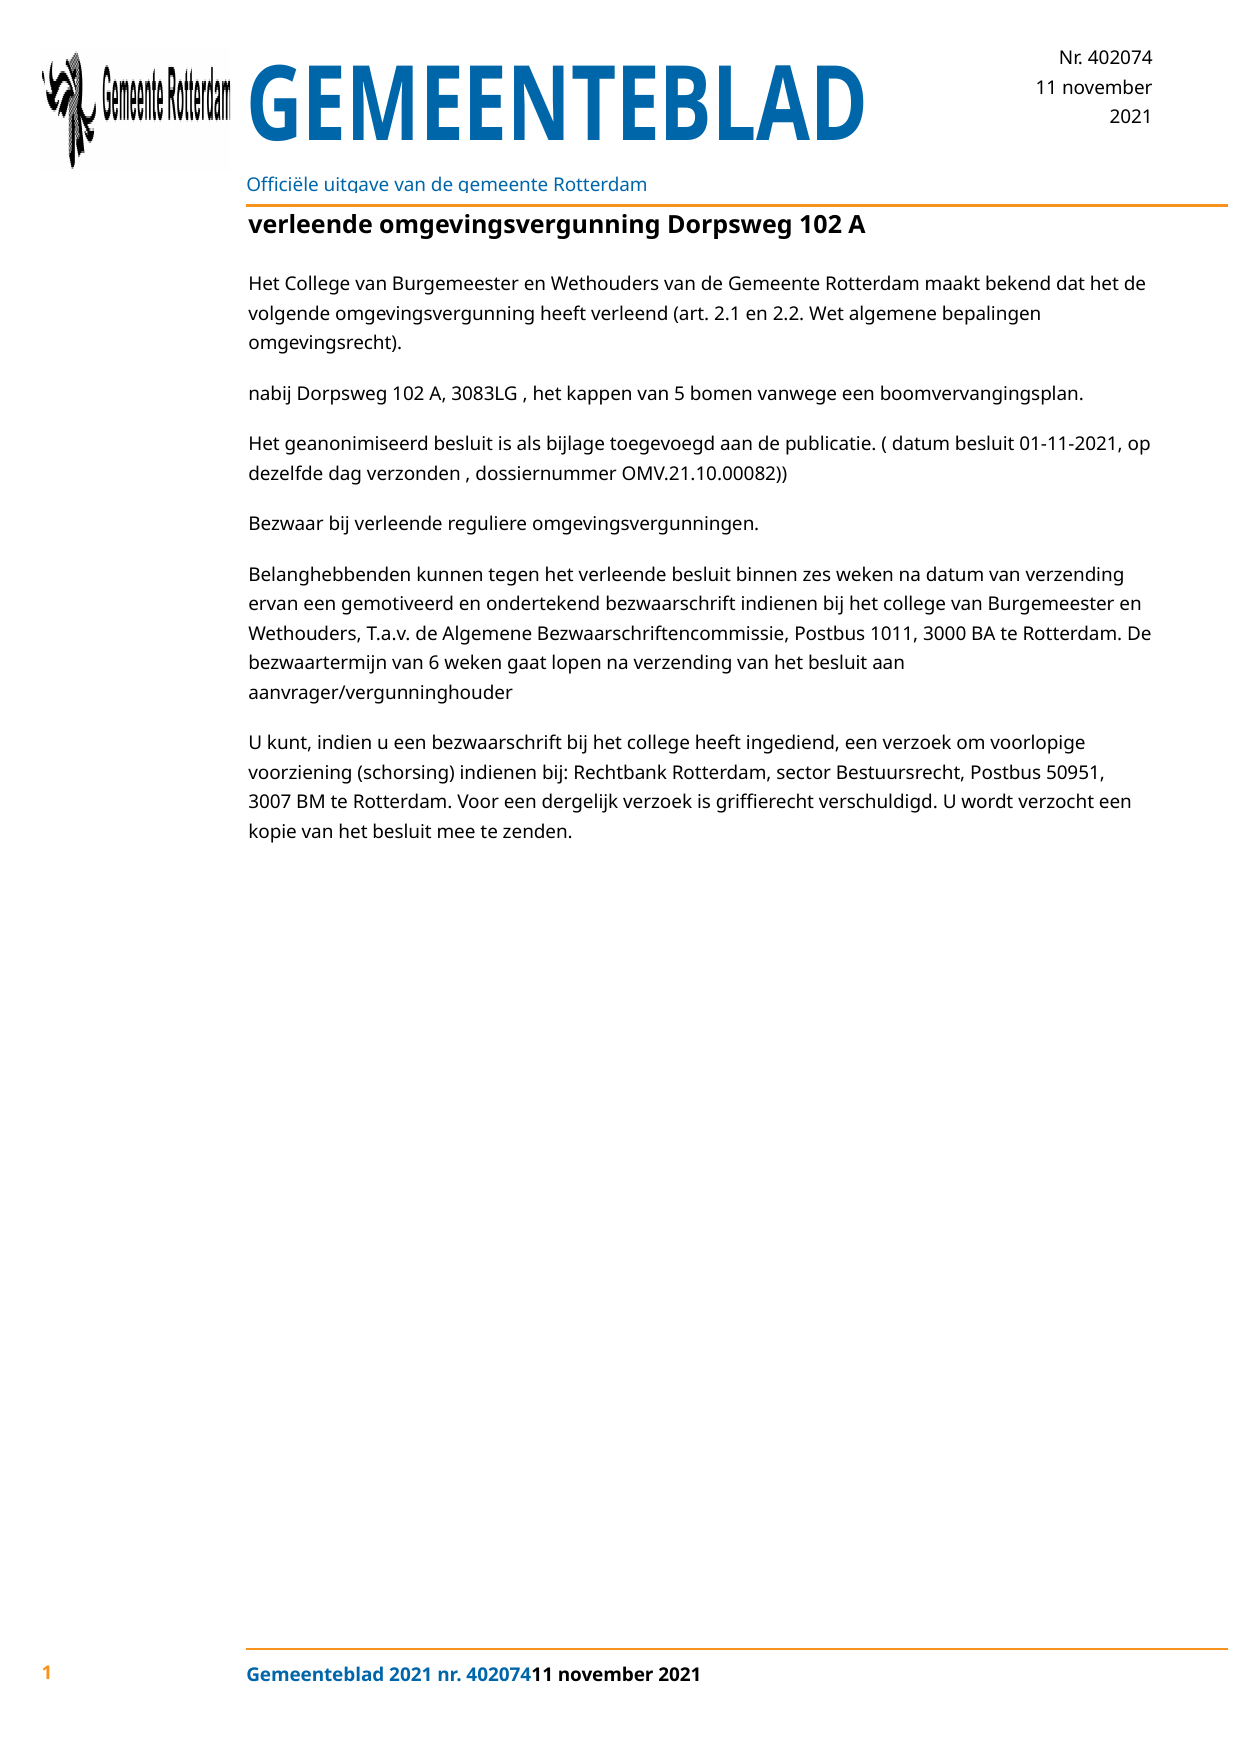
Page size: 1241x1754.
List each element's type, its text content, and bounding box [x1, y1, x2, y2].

text Bezwaar bij verleende reguliere omgevingsvergunningen. [248, 510, 1152, 536]
text Belanghebbenden kunnen tegen het verleende besluit binnen zes weken na datum van verzending ervan een gemotiveerd en ondertekend bezwaarschrift indienen bij het college van Burgemeester en Wethouders, T.a.v. de Algemene Bezwaarschriftencommissie, Postbus 1011, 3000 BA te Rotterdam. De bezwaartermijn van 6 weken gaat lopen na verzending van het besluit aan aanvrager/vergunninghouder [248, 561, 1152, 705]
text Het College van Burgemeester en Wethouders van de Gemeente Rotterdam maakt bekend dat het de volgende omgevingsvergunning heeft verleend (art. 2.1 en 2.2. Wet algemene bepalingen omgevingsrecht). [248, 270, 1152, 355]
picture [41, 47, 231, 172]
text nabij Dorpsweg 102 A, 3083LG , het kappen van 5 bomen vanwege een boomvervangingsplan. [248, 380, 1152, 406]
text U kunt, indien u een bezwaarschrift bij het college heeft ingediend, een verzoek om voorlopige voorziening (schorsing) indienen bij: Rechtbank Rotterdam, sector Bestuursrecht, Postbus 50951, 3007 BM te Rotterdam. Voor een dergelijk verzoek is griffierecht verschuldigd. U wordt verzocht een kopie van het besluit mee te zenden. [248, 729, 1152, 844]
text verleende omgevingsvergunning Dorpsweg 102 A [248, 207, 1152, 241]
text Het geanonimiseerd besluit is als bijlage toegevoegd aan de publicatie. ( datum besluit 01-11-2021, op dezelfde dag verzonden , dossiernummer OMV.21.10.00082)) [248, 430, 1152, 486]
